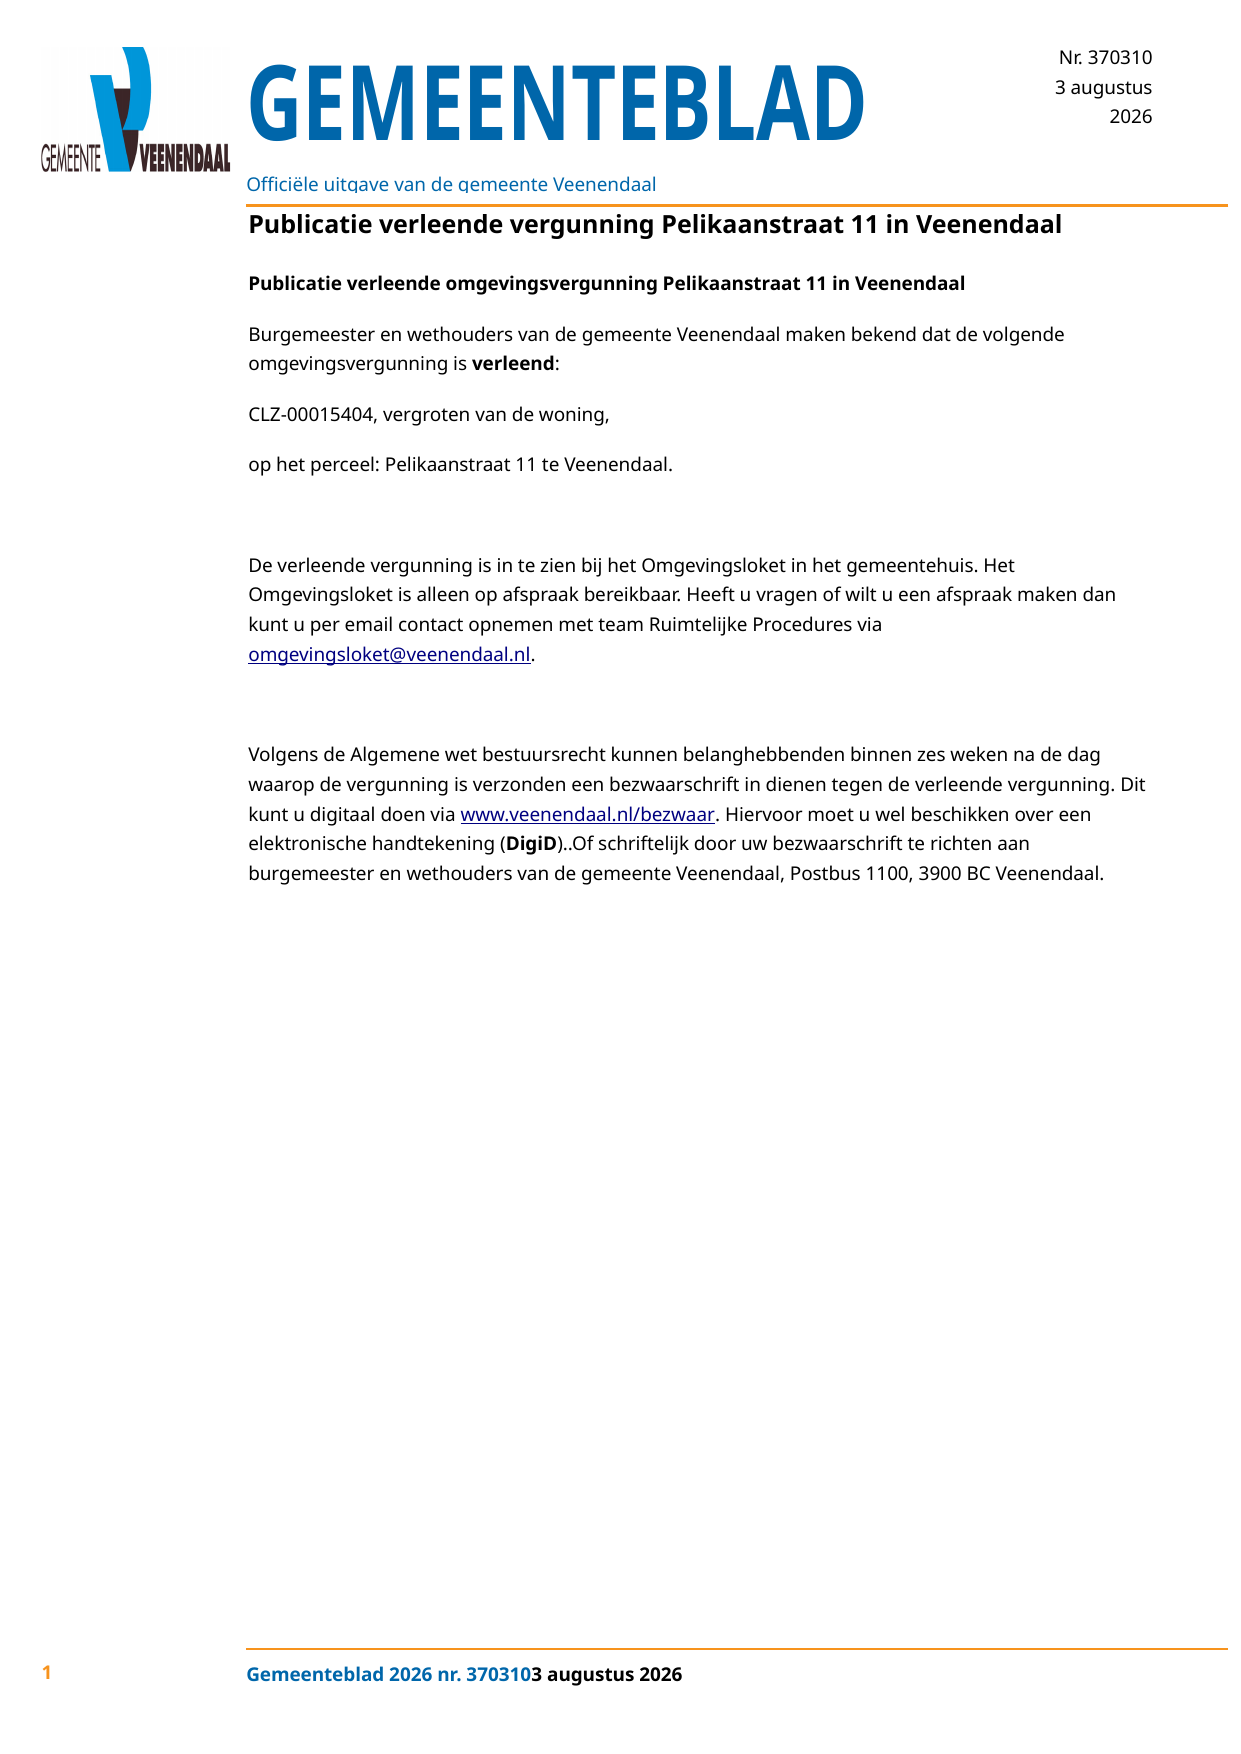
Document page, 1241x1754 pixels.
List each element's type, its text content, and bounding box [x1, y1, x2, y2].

text Publicatie verleende vergunning Pelikaanstraat 11 in Veenendaal [248, 207, 1152, 241]
text Burgemeester en wethouders van de gemeente Veenendaal maken bekend dat de volgende omgevingsvergunning is verleend: [248, 321, 1152, 376]
picture [41, 47, 130, 172]
text De verleende vergunning is in te zien bij het Omgevingsloket in het gemeentehuis. Het Omgevingsloket is alleen op afspraak bereikbaar. Heeft u vragen of wilt u een afspraak maken dan kunt u per email contact opnemen met team Ruimtelijke Procedures via omgevingsloket@veenendaal.nl. [248, 552, 1152, 666]
text Volgens de Algemene wet bestuursrecht kunnen belanghebbenden binnen zes weken na de dag waarop de vergunning is verzonden een bezwaarschrift in dienen tegen de verleende vergunning. Dit kunt u digitaal doen via www.veenendaal.nl/bezwaar. Hiervoor moet u wel beschikken over een elektronische handtekening (DigiD)..Of schriftelijk door uw bezwaarschrift te richten aan burgemeester en wethouders van de gemeente Veenendaal, Postbus 1100, 3900 BC Veenendaal. [248, 742, 1152, 886]
text op het perceel: Pelikaanstraat 11 te Veenendaal. [248, 451, 1152, 477]
text Publicatie verleende omgevingsvergunning Pelikaanstraat 11 in Veenendaal [248, 270, 1152, 296]
text CLZ-00015404, vergroten van de woning, [248, 401, 1152, 426]
picture [123, 47, 231, 172]
